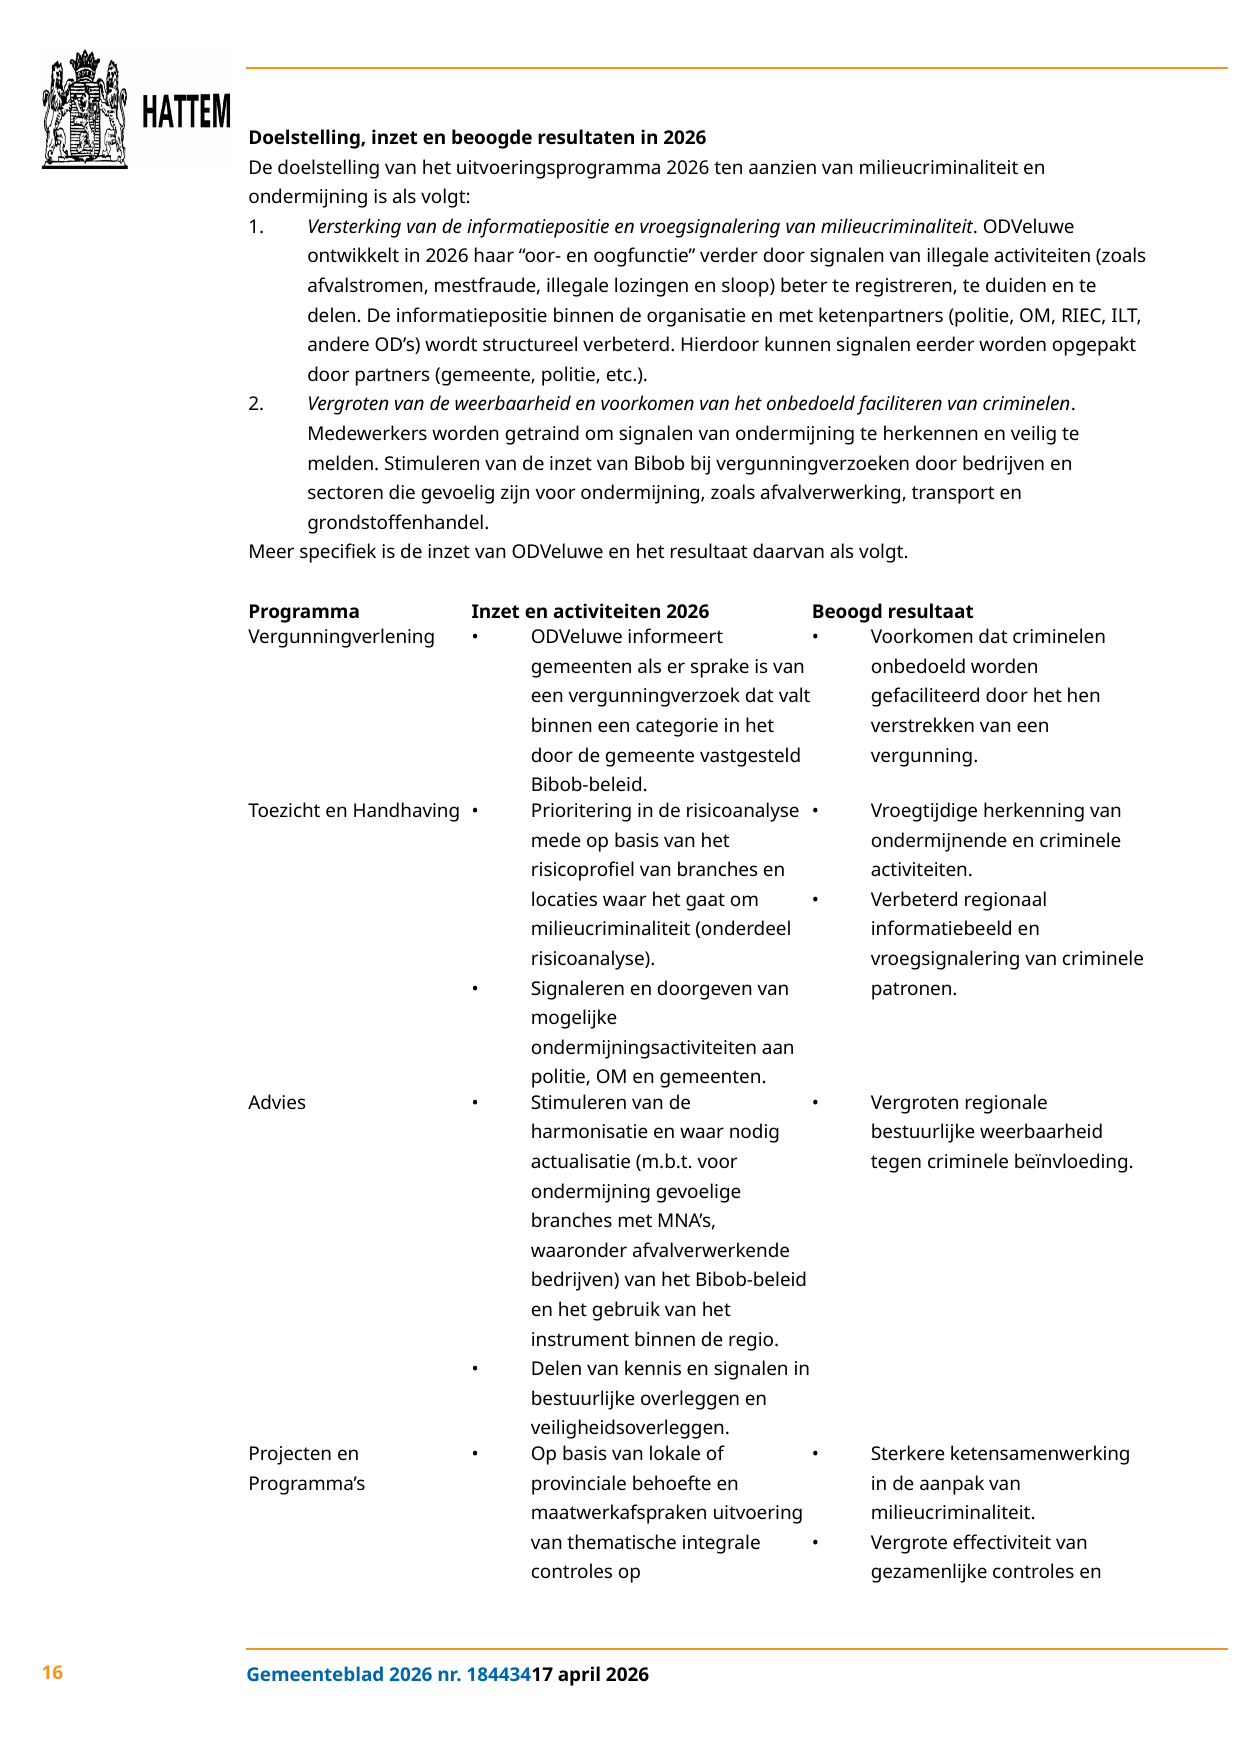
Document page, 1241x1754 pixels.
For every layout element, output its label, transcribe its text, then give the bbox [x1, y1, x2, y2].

table_cell Op basis van lokale of provinciale behoefte en maatwerkafspraken uitvoering van thematische integrale controles op [471, 1440, 812, 1584]
table_cell Toezicht en Handhaving [248, 797, 471, 1089]
table_cell Vroegtijdige herkenning van ondermijnende en criminele activiteiten. Verbeterd regionaal informatiebeeld en vroegsignalering van criminele patronen. [812, 797, 1152, 1089]
table_cell Stimuleren van de harmonisatie en waar nodig actualisatie (m.b.t. voor ondermijning gevoelige branches met MNA’s, waaronder afvalverwerkende bedrijven) van het Bibob-beleid en het gebruik van het instrument binnen de regio. Delen van kennis en signalen in bestuurlijke overleggen en veiligheidsoverleggen. [471, 1089, 812, 1440]
table_cell Projecten en Programma’s [248, 1440, 471, 1584]
picture [41, 47, 231, 172]
list Versterking van de informatiepositie en vroegsignalering van milieucriminaliteit. ODVeluwe ontwikkelt in 2026 haar “oor- en oogfunctie” verder door signalen van illegale activiteiten (zoals afvalstromen, mestfraude, illegale lozingen en sloop) beter te registreren, te duiden en te delen. De informatiepositie binnen de organisatie en met ketenpartners (politie, OM, RIEC, ILT, andere OD’s) wordt structureel verbeterd. Hierdoor kunnen signalen eerder worden opgepakt door partners (gemeente, politie, etc.). [248, 213, 1152, 387]
list Vergroten van de weerbaarheid en voorkomen van het onbedoeld faciliteren van criminelen. Medewerkers worden getraind om signalen van ondermijning te herkennen en veilig te melden. Stimuleren van de inzet van Bibob bij vergunningverzoeken door bedrijven en sectoren die gevoelig zijn voor ondermijning, zoals afvalverwerking, transport en grondstoffenhandel. [248, 391, 1152, 535]
text De doelstelling van het uitvoeringsprogramma 2026 ten aanzien van milieucriminaliteit en ondermijning is als volgt: [248, 154, 1152, 209]
table_cell Prioritering in de risicoanalyse mede op basis van het risicoprofiel van branches en locaties waar het gaat om milieucriminaliteit (onderdeel risicoanalyse). Signaleren en doorgeven van mogelijke ondermijningsactiviteiten aan politie, OM en gemeenten. [471, 797, 812, 1089]
table_cell Vergroten regionale bestuurlijke weerbaarheid tegen criminele beïnvloeding. [812, 1089, 1152, 1440]
table_cell Sterkere ketensamenwerking in de aanpak van milieucriminaliteit. Vergrote effectiviteit van gezamenlijke controles en [812, 1440, 1152, 1584]
table_cell Voorkomen dat criminelen onbedoeld worden gefaciliteerd door het hen verstrekken van een vergunning. [812, 624, 1152, 797]
table_cell Vergunningverlening [248, 624, 471, 797]
table_header Programma [248, 598, 471, 623]
table_header Beoogd resultaat [812, 598, 1152, 623]
table_cell Advies [248, 1089, 471, 1440]
table_header Inzet en activiteiten 2026 [471, 598, 812, 623]
table_cell ODVeluwe informeert gemeenten als er sprake is van een vergunningverzoek dat valt binnen een categorie in het door de gemeente vastgesteld Bibob-beleid. [471, 624, 812, 797]
text Doelstelling, inzet en beoogde resultaten in 2026 [248, 124, 1152, 150]
text Meer specifiek is de inzet van ODVeluwe en het resultaat daarvan als volgt. [248, 538, 1152, 564]
